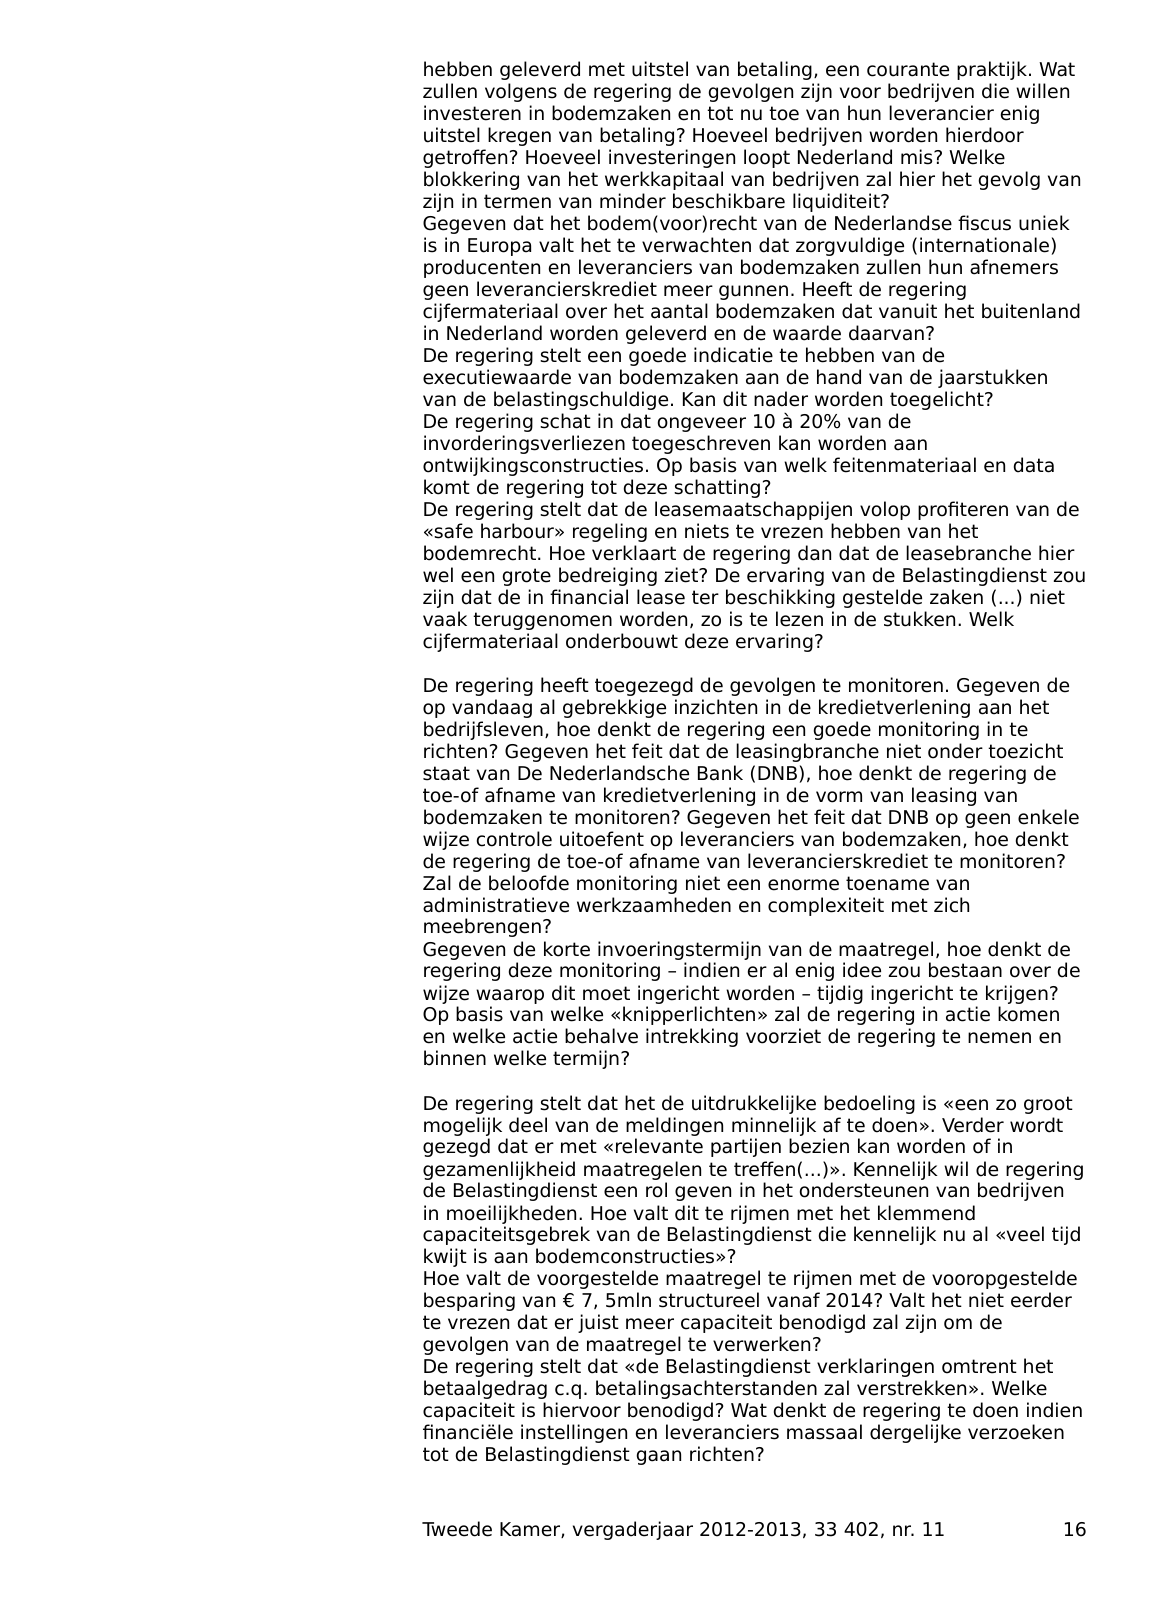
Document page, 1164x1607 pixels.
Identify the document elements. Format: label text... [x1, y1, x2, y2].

text De regering heeft toegezegd de gevolgen te monitoren. Gegeven de op vandaag al gebrekkige inzichten in de kredietverlening aan het bedrijfsleven, hoe denkt de regering een goede monitoring in te richten? Gegeven het feit dat de leasingbranche niet onder toezicht staat van De Nederlandsche Bank (DNB), hoe denkt de regering de toe-of afname van kredietverlening in de vorm van leasing van bodemzaken te monitoren? Gegeven het feit dat DNB op geen enkele wijze controle uitoefent op leveranciers van bodemzaken, hoe denkt de regering de toe-of afname van leverancierskrediet te monitoren? Zal de beloofde monitoring niet een enorme toename van administratieve werkzaamheden en complexiteit met zich meebrengen? [422, 675, 1087, 938]
text hebben geleverd met uitstel van betaling, een courante praktijk. Wat zullen volgens de regering de gevolgen zijn voor bedrijven die willen investeren in bodemzaken en tot nu toe van hun leverancier enig uitstel kregen van betaling? Hoeveel bedrijven worden hierdoor getroffen? Hoeveel investeringen loopt Nederland mis? Welke blokkering van het werkkapitaal van bedrijven zal hier het gevolg van zijn in termen van minder beschikbare liquiditeit? [422, 59, 1087, 213]
text De regering schat in dat ongeveer 10 à 20% van de invorderingsverliezen toegeschreven kan worden aan ontwijkingsconstructies. Op basis van welk feitenmateriaal en data komt de regering tot deze schatting? [422, 411, 1087, 499]
text De regering stelt een goede indicatie te hebben van de executiewaarde van bodemzaken aan de hand van de jaarstukken van de belastingschuldige. Kan dit nader worden toegelicht? [422, 345, 1087, 411]
text De regering stelt dat de leasemaatschappijen volop profiteren van de «safe harbour» regeling en niets te vrezen hebben van het bodemrecht. Hoe verklaart de regering dan dat de leasebranche hier wel een grote bedreiging ziet? De ervaring van de Belastingdienst zou zijn dat de in financial lease ter beschikking gestelde zaken (...) niet vaak teruggenomen worden, zo is te lezen in de stukken. Welk cijfermateriaal onderbouwt deze ervaring? [422, 499, 1087, 652]
text De regering stelt dat «de Belastingdienst verklaringen omtrent het betaalgedrag c.q. betalingsachterstanden zal verstrekken». Welke capaciteit is hiervoor benodigd? Wat denkt de regering te doen indien financiële instellingen en leveranciers massaal dergelijke verzoeken tot de Belastingdienst gaan richten? [422, 1356, 1087, 1466]
text Gegeven dat het bodem(voor)recht van de Nederlandse fiscus uniek is in Europa valt het te verwachten dat zorgvuldige (internationale) producenten en leveranciers van bodemzaken zullen hun afnemers geen leverancierskrediet meer gunnen. Heeft de regering cijfermateriaal over het aantal bodemzaken dat vanuit het buitenland in Nederland worden geleverd en de waarde daarvan? [422, 213, 1087, 345]
text Gegeven de korte invoeringstermijn van de maatregel, hoe denkt de regering deze monitoring – indien er al enig idee zou bestaan over de wijze waarop dit moet ingericht worden – tijdig ingericht te krijgen? Op basis van welke «knipperlichten» zal de regering in actie komen en welke actie behalve intrekking voorziet de regering te nemen en binnen welke termijn? [422, 938, 1087, 1070]
text Hoe valt de voorgestelde maatregel te rijmen met de vooropgestelde besparing van € 7, 5mln structureel vanaf 2014? Valt het niet eerder te vrezen dat er juist meer capaciteit benodigd zal zijn om de gevolgen van de maatregel te verwerken? [422, 1268, 1087, 1356]
text De regering stelt dat het de uitdrukkelijke bedoeling is «een zo groot mogelijk deel van de meldingen minnelijk af te doen». Verder wordt gezegd dat er met «relevante partijen bezien kan worden of in gezamenlijkheid maatregelen te treffen(...)». Kennelijk wil de regering de Belastingdienst een rol geven in het ondersteunen van bedrijven in moeilijkheden. Hoe valt dit te rijmen met het klemmend capaciteitsgebrek van de Belastingdienst die kennelijk nu al «veel tijd kwijt is aan bodemconstructies»? [422, 1092, 1087, 1268]
